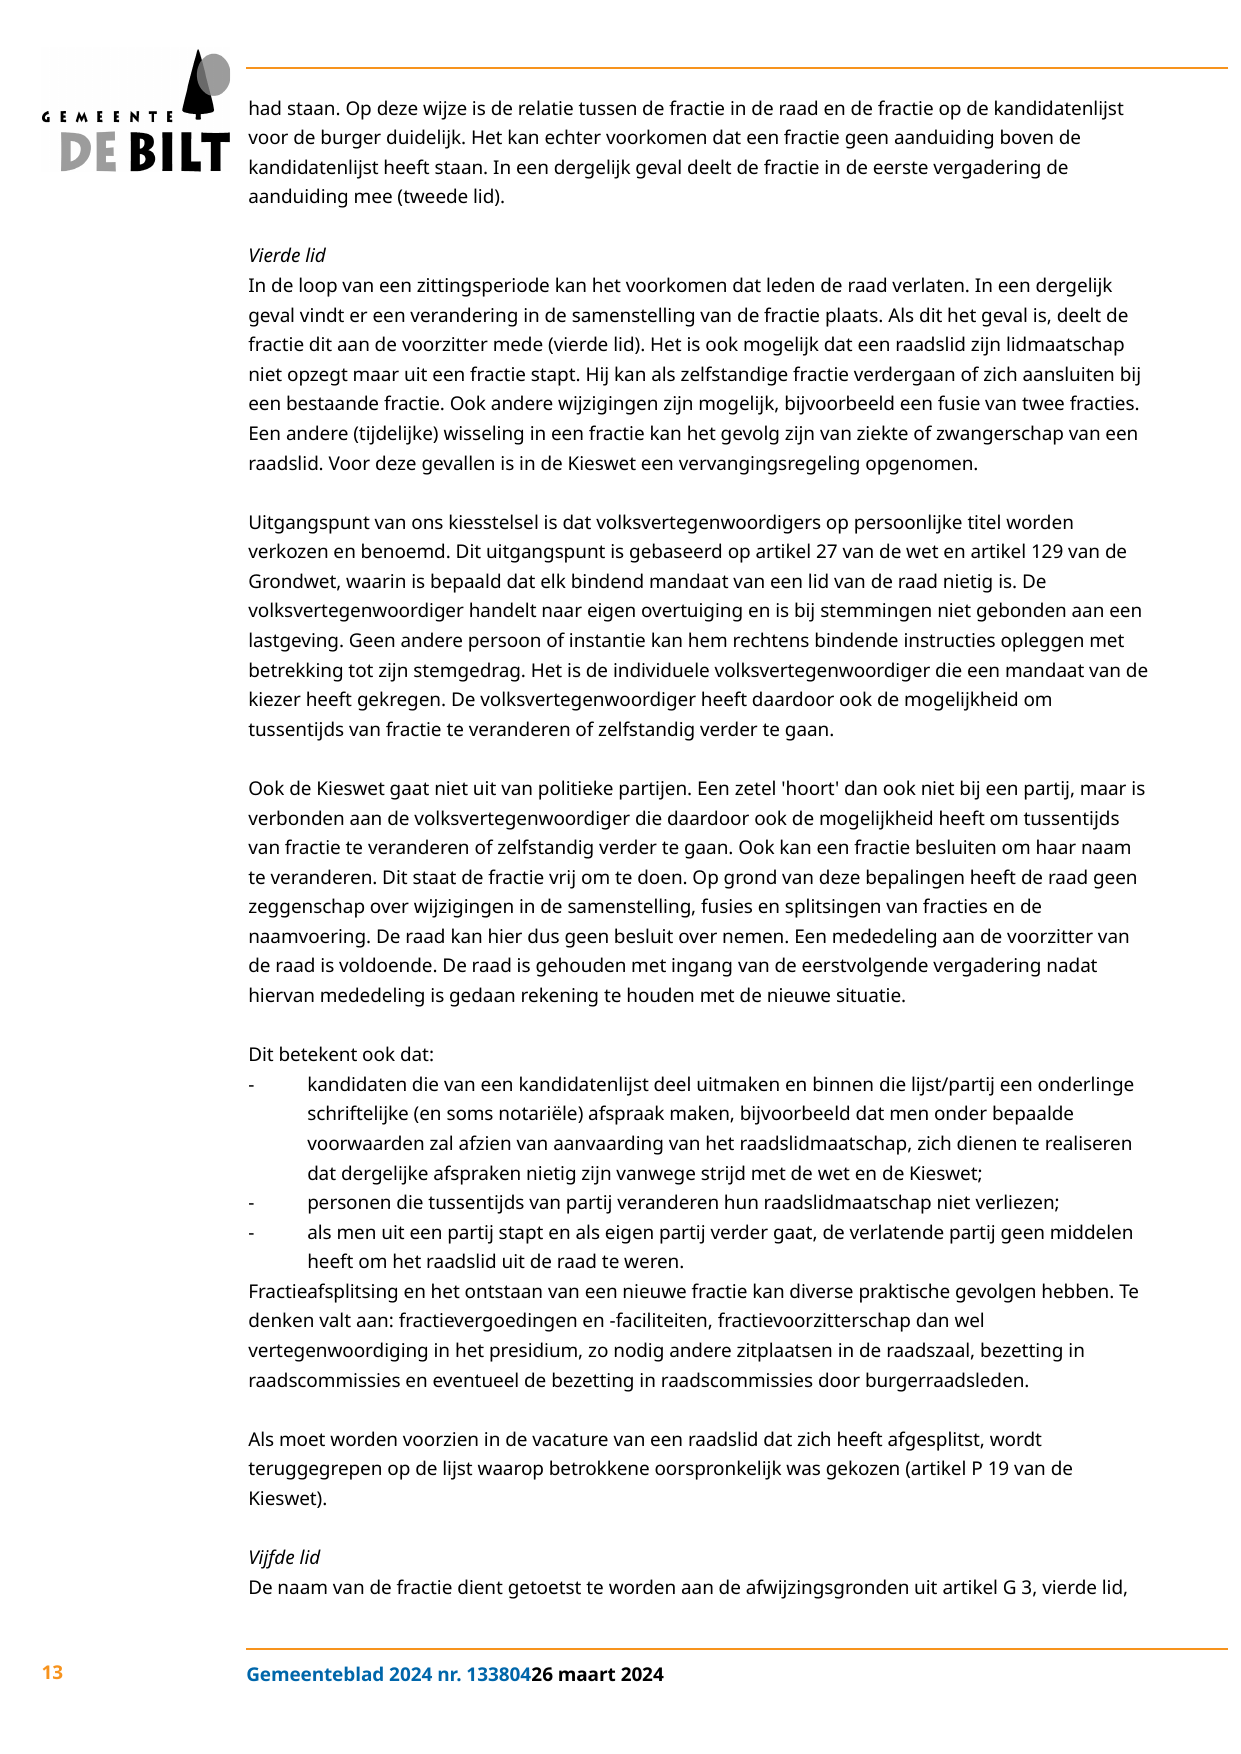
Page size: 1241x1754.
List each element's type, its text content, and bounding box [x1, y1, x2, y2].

picture [41, 47, 231, 172]
text Als moet worden voorzien in de vacature van een raadslid dat zich heeft afgesplitst, wordt teruggegrepen op de lijst waarop betrokkene oorspronkelijk was gekozen (artikel P 19 van de Kieswet). [248, 1426, 1152, 1511]
list als men uit een partij stapt en als eigen partij verder gaat, de verlatende partij geen middelen heeft om het raadslid uit de raad te weren. [248, 1219, 1152, 1274]
text had staan. Op deze wijze is de relatie tussen de fractie in de raad en de fractie op de kandidatenlijst voor de burger duidelijk. Het kan echter voorkomen dat een fractie geen aanduiding boven de kandidatenlijst heeft staan. In een dergelijk geval deelt de fractie in de eerste vergadering de aanduiding mee (tweede lid). [248, 95, 1152, 209]
list personen die tussentijds van partij veranderen hun raadslidmaatschap niet verliezen; [248, 1189, 1152, 1215]
text Fractieafsplitsing en het ontstaan van een nieuwe fractie kan diverse praktische gevolgen hebben. Te denken valt aan: fractievergoedingen en -faciliteiten, fractievoorzitterschap dan wel vertegenwoordiging in het presidium, zo nodig andere zitplaatsen in de raadszaal, bezetting in raadscommissies en eventueel de bezetting in raadscommissies door burgerraadsleden. [248, 1278, 1152, 1393]
text Uitgangspunt van ons kiesstelsel is dat volksvertegenwoordigers op persoonlijke titel worden verkozen en benoemd. Dit uitgangspunt is gebaseerd op artikel 27 van de wet en artikel 129 van de Grondwet, waarin is bepaald dat elk bindend mandaat van een lid van de raad nietig is. De volksvertegenwoordiger handelt naar eigen overtuiging en is bij stemmingen niet gebonden aan een lastgeving. Geen andere persoon of instantie kan hem rechtens bindende instructies opleggen met betrekking tot zijn stemgedrag. Het is de individuele volksvertegenwoordiger die een mandaat van de kiezer heeft gekregen. De volksvertegenwoordiger heeft daardoor ook de mogelijkheid om tussentijds van fractie te veranderen of zelfstandig verder te gaan. [248, 509, 1152, 742]
list kandidaten die van een kandidatenlijst deel uitmaken en binnen die lijst/partij een onderlinge schriftelijke (en soms notariële) afspraak maken, bijvoorbeeld dat men onder bepaalde voorwaarden zal afzien van aanvaarding van het raadslidmaatschap, zich dienen te realiseren dat dergelijke afspraken nietig zijn vanwege strijd met de wet en de Kieswet; [248, 1071, 1152, 1186]
text In de loop van een zittingsperiode kan het voorkomen dat leden de raad verlaten. In een dergelijk geval vindt er een verandering in de samenstelling van de fractie plaats. Als dit het geval is, deelt de fractie dit aan de voorzitter mede (vierde lid). Het is ook mogelijk dat een raadslid zijn lidmaatschap niet opzegt maar uit een fractie stapt. Hij kan als zelfstandige fractie verdergaan of zich aansluiten bij een bestaande fractie. Ook andere wijzigingen zijn mogelijk, bijvoorbeeld een fusie van twee fracties. Een andere (tijdelijke) wisseling in een fractie kan het gevolg zijn van ziekte of zwangerschap van een raadslid. Voor deze gevallen is in de Kieswet een vervangingsregeling opgenomen. [248, 272, 1152, 476]
text Vierde lid [248, 243, 1152, 268]
text De naam van de fractie dient getoetst te worden aan de afwijzingsgronden uit artikel G 3, vierde lid, [248, 1574, 1152, 1600]
text Vijfde lid [248, 1544, 1152, 1570]
text Dit betekent ook dat: [248, 1041, 1152, 1067]
text Ook de Kieswet gaat niet uit van politieke partijen. Een zetel 'hoort' dan ook niet bij een partij, maar is verbonden aan de volksvertegenwoordiger die daardoor ook de mogelijkheid heeft om tussentijds van fractie te veranderen of zelfstandig verder te gaan. Ook kan een fractie besluiten om haar naam te veranderen. Dit staat de fractie vrij om te doen. Op grond van deze bepalingen heeft de raad geen zeggenschap over wijzigingen in de samenstelling, fusies en splitsingen van fracties en de naamvoering. De raad kan hier dus geen besluit over nemen. Een mededeling aan de voorzitter van de raad is voldoende. De raad is gehouden met ingang van de eerstvolgende vergadering nadat hiervan mededeling is gedaan rekening te houden met de nieuwe situatie. [248, 775, 1152, 1008]
